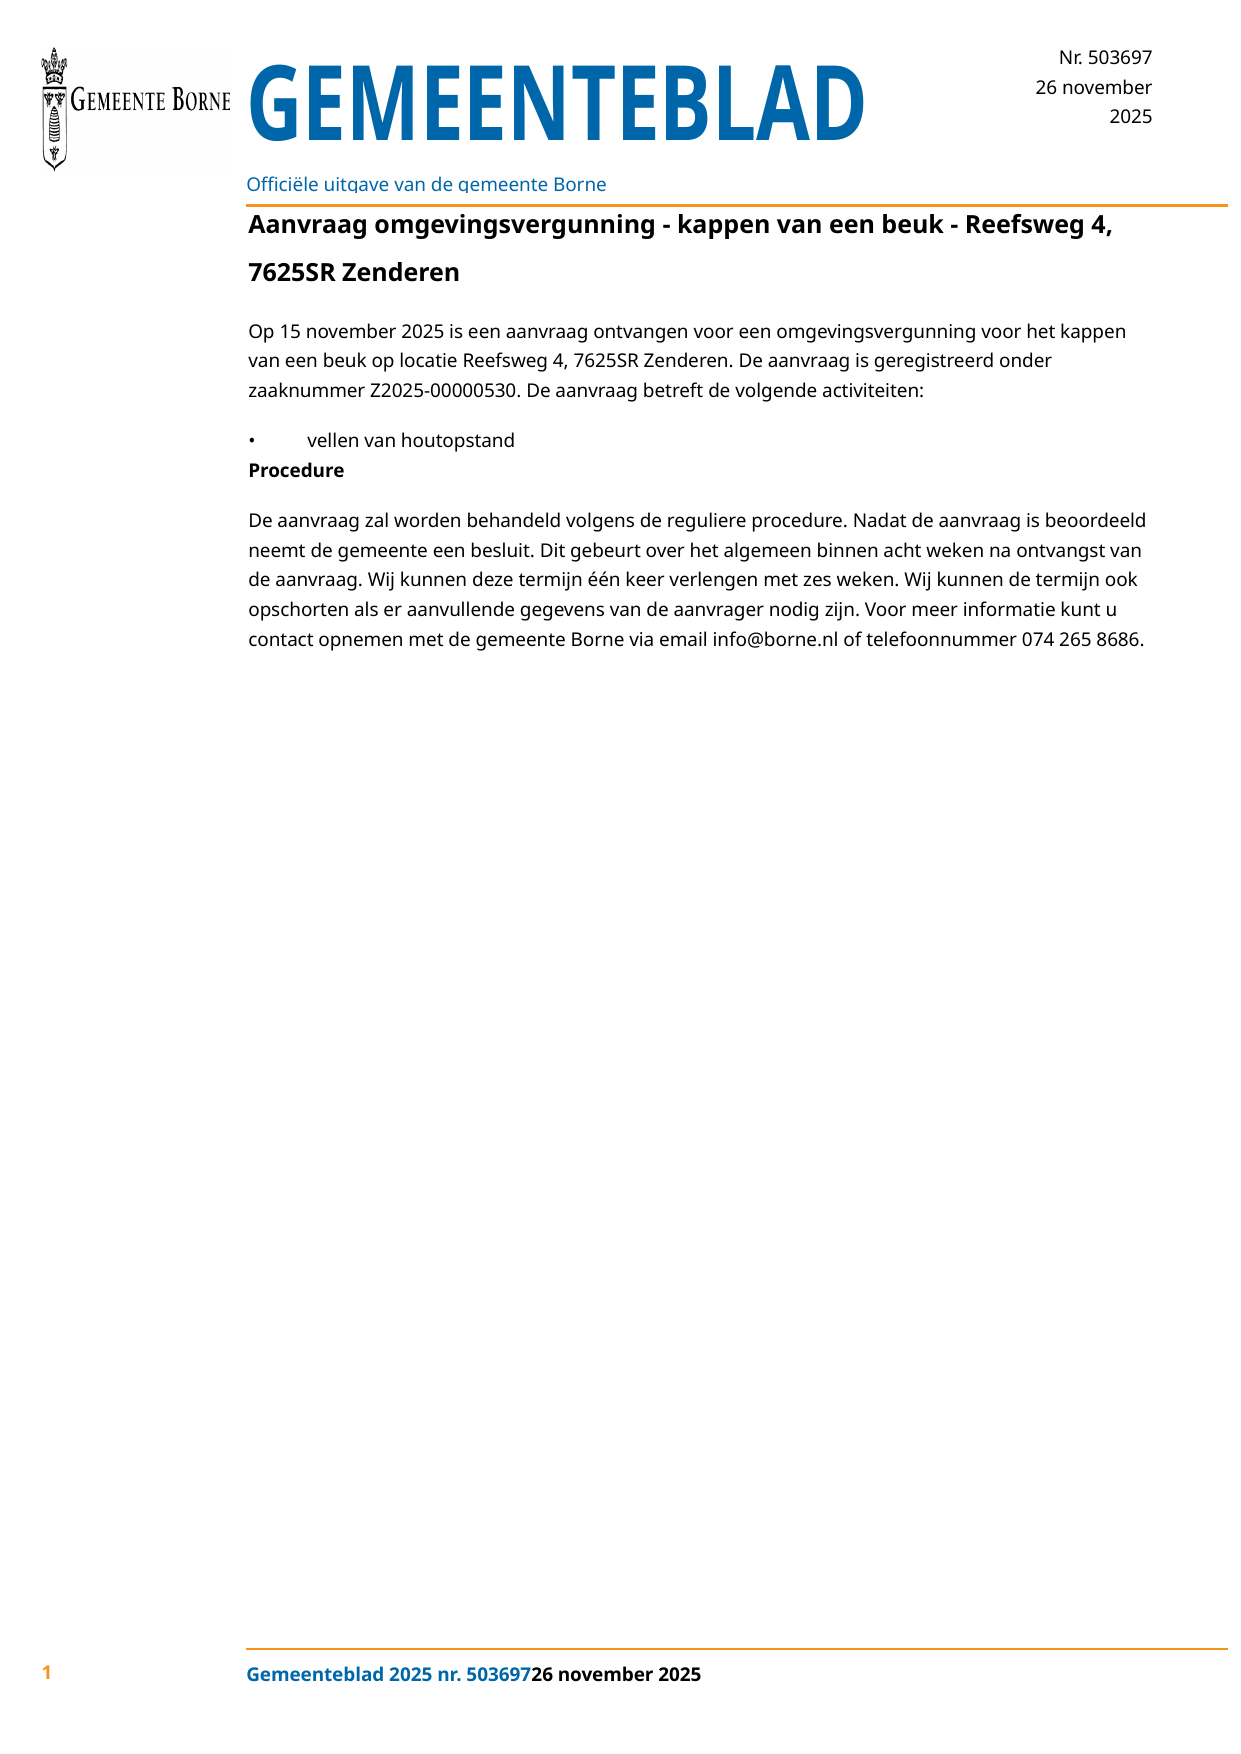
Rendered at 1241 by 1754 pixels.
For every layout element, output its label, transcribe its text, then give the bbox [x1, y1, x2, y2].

text Op 15 november 2025 is een aanvraag ontvangen voor een omgevingsvergunning voor het kappen van een beuk op locatie Reefsweg 4, 7625SR Zenderen. De aanvraag is geregistreerd onder zaaknummer Z2025-00000530. De aanvraag betreft de volgende activiteiten: [248, 318, 1152, 403]
text De aanvraag zal worden behandeld volgens de reguliere procedure. Nadat de aanvraag is beoordeeld neemt de gemeente een besluit. Dit gebeurt over het algemeen binnen acht weken na ontvangst van de aanvraag. Wij kunnen deze termijn één keer verlengen met zes weken. Wij kunnen de termijn ook opschorten als er aanvullende gegevens van de aanvrager nodig zijn. Voor meer informatie kunt u contact opnemen met de gemeente Borne via email info@borne.nl of telefoonnummer 074 265 8686. [248, 507, 1152, 652]
text Aanvraag omgevingsvergunning - kappen van een beuk - Reefsweg 4, 7625SR Zenderen [248, 207, 1152, 288]
list vellen van houtopstand [248, 427, 1152, 453]
picture [41, 47, 231, 172]
text Procedure [248, 457, 1152, 483]
